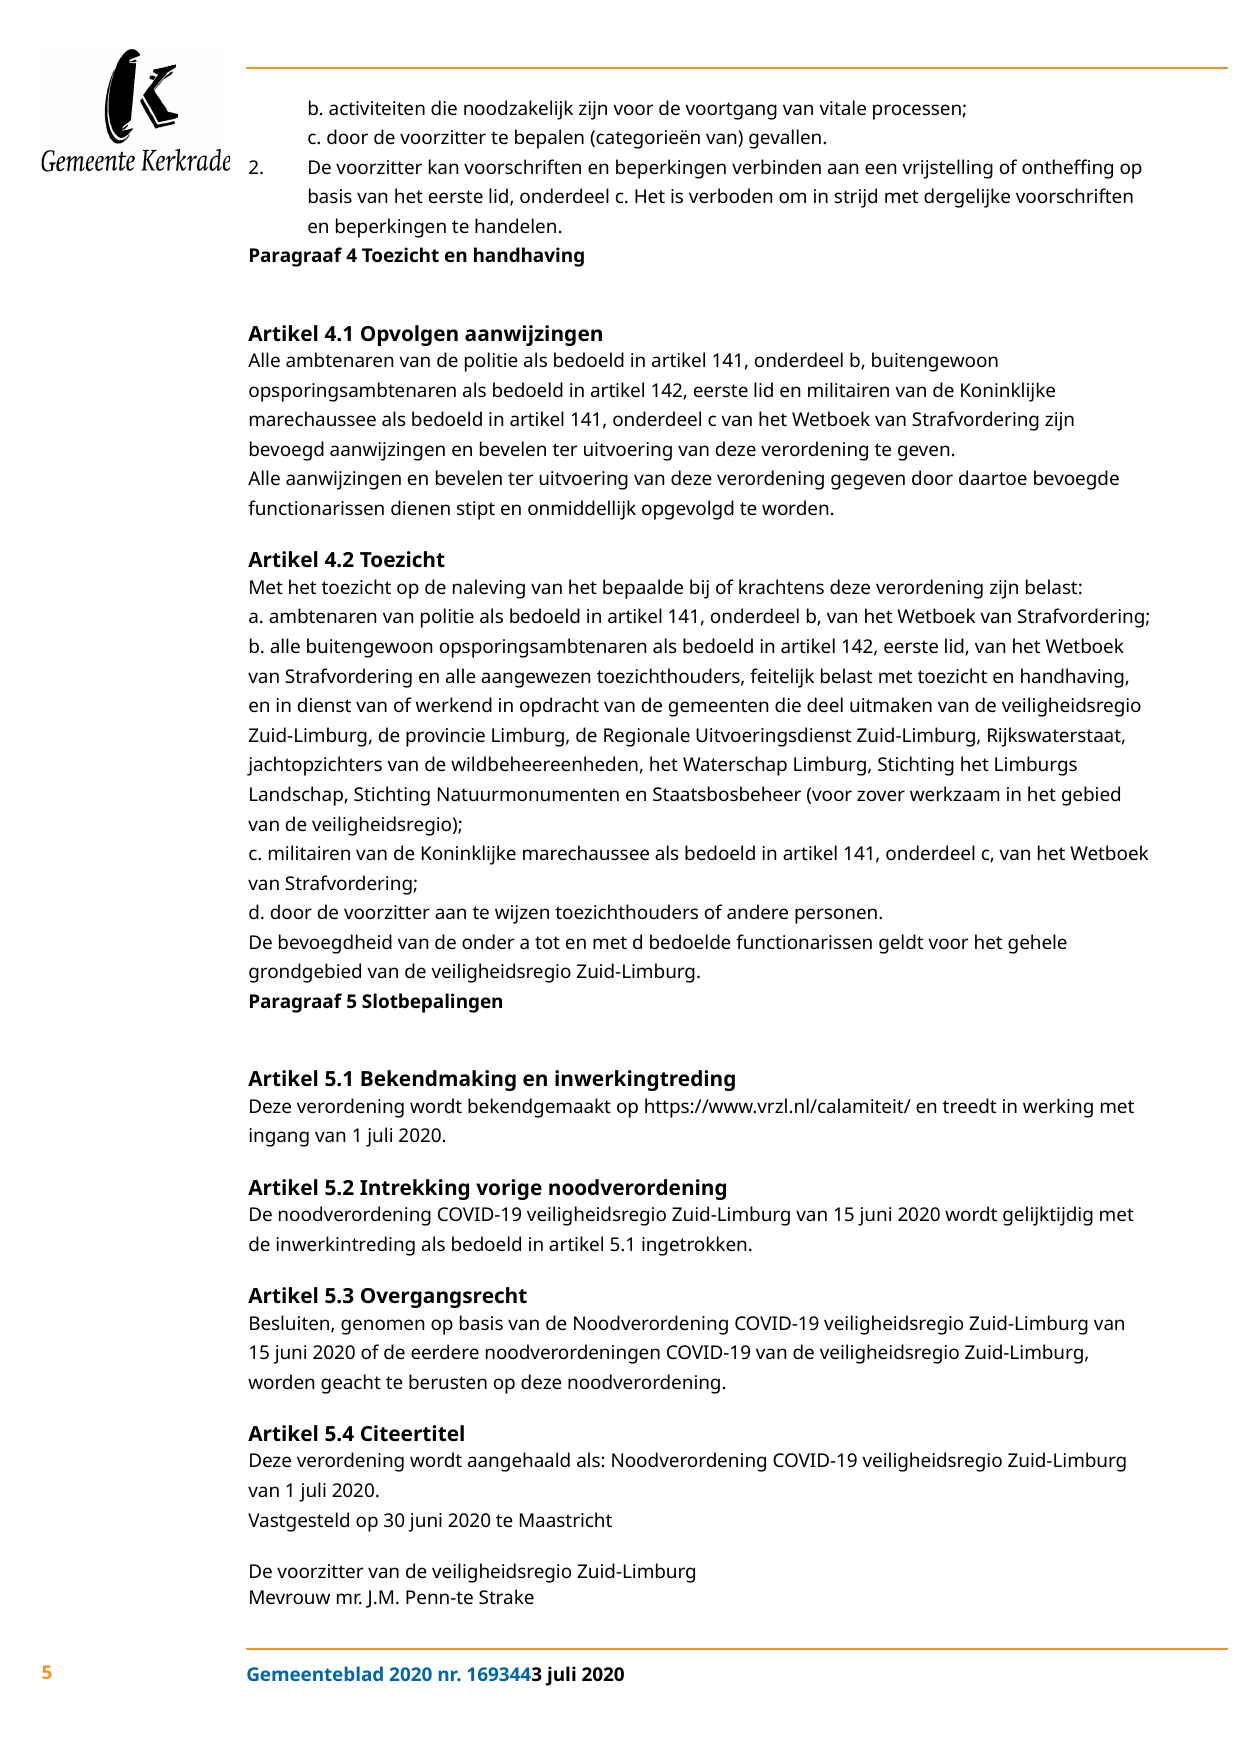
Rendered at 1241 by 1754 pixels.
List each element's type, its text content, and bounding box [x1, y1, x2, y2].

list De voorzitter kan voorschriften en beperkingen verbinden aan een vrijstelling of ontheffing op basis van het eerste lid, onderdeel c. Het is verboden om in strijd met dergelijke voorschriften en beperkingen te handelen. [248, 154, 1152, 239]
text Artikel 5.3 Overgangsrecht [248, 1281, 1152, 1310]
text Mevrouw mr. J.M. Penn-te Strake [248, 1584, 1152, 1610]
text Alle ambtenaren van de politie als bedoeld in artikel 141, onderdeel b, buitengewoon opsporingsambtenaren als bedoeld in artikel 142, eerste lid en militairen van de Koninklijke marechaussee als bedoeld in artikel 141, onderdeel c van het Wetboek van Strafvordering zijn bevoegd aanwijzingen en bevelen ter uitvoering van deze verordening te geven. [248, 347, 1152, 462]
text De voorzitter van de veiligheidsregio Zuid-Limburg [248, 1558, 1152, 1584]
text Vastgesteld op 30 juni 2020 te Maastricht [248, 1507, 1152, 1533]
text Besluiten, genomen op basis van de Noodverordening COVID-19 veiligheidsregio Zuid-Limburg van 15 juni 2020 of de eerdere noodverordeningen COVID-19 van de veiligheidsregio Zuid-Limburg, worden geacht te berusten op deze noodverordening. [248, 1310, 1152, 1394]
text Artikel 4.1 Opvolgen aanwijzingen [248, 319, 1152, 347]
text Paragraaf 5 Slotbepalingen [248, 988, 1152, 1014]
text Artikel 5.2 Intrekking vorige noodverordening [248, 1173, 1152, 1201]
text Artikel 5.1 Bekendmaking en inwerkingtreding [248, 1064, 1152, 1093]
text De noodverordening COVID-19 veiligheidsregio Zuid-Limburg van 15 juni 2020 wordt gelijktijdig met de inwerkintreding als bedoeld in artikel 5.1 ingetrokken. [248, 1201, 1152, 1257]
text Deze verordening wordt aangehaald als: Noodverordening COVID-19 veiligheidsregio Zuid-Limburg van 1 juli 2020. [248, 1448, 1152, 1503]
text grondgebied van de veiligheidsregio Zuid-Limburg. [248, 959, 1152, 984]
text Paragraaf 4 Toezicht en handhaving [248, 243, 1152, 268]
text a. ambtenaren van politie als bedoeld in artikel 141, onderdeel b, van het Wetboek van Strafvordering; [248, 604, 1152, 629]
list c. door de voorzitter te bepalen (categorieën van) gevallen. [248, 124, 1152, 150]
text De bevoegdheid van de onder a tot en met d bedoelde functionarissen geldt voor het gehele [248, 929, 1152, 955]
text d. door de voorzitter aan te wijzen toezichthouders of andere personen. [248, 899, 1152, 925]
text Alle aanwijzingen en bevelen ter uitvoering van deze verordening gegeven door daartoe bevoegde functionarissen dienen stipt en onmiddellijk opgevolgd te worden. [248, 466, 1152, 521]
text b. alle buitengewoon opsporingsambtenaren als bedoeld in artikel 142, eerste lid, van het Wetboek van Strafvordering en alle aangewezen toezichthouders, feitelijk belast met toezicht en handhaving, en in dienst van of werkend in opdracht van de gemeenten die deel uitmaken van de veiligheidsregio Zuid-Limburg, de provincie Limburg, de Regionale Uitvoeringsdienst Zuid-Limburg, Rijkswaterstaat, jachtopzichters van de wildbeheereenheden, het Waterschap Limburg, Stichting het Limburgs Landschap, Stichting Natuurmonumenten en Staatsbosbeheer (voor zover werkzaam in het gebied van de veiligheidsregio); [248, 633, 1152, 836]
text Met het toezicht op de naleving van het bepaalde bij of krachtens deze verordening zijn belast: [248, 574, 1152, 600]
list b. activiteiten die noodzakelijk zijn voor de voortgang van vitale processen; [248, 95, 1152, 121]
picture [41, 47, 231, 172]
text Artikel 4.2 Toezicht [248, 546, 1152, 574]
text c. militairen van de Koninklijke marechaussee als bedoeld in artikel 141, onderdeel c, van het Wetboek van Strafvordering; [248, 840, 1152, 896]
text Artikel 5.4 Citeertitel [248, 1419, 1152, 1448]
text Deze verordening wordt bekendgemaakt op https://www.vrzl.nl/calamiteit/ en treedt in werking met ingang van 1 juli 2020. [248, 1093, 1152, 1148]
